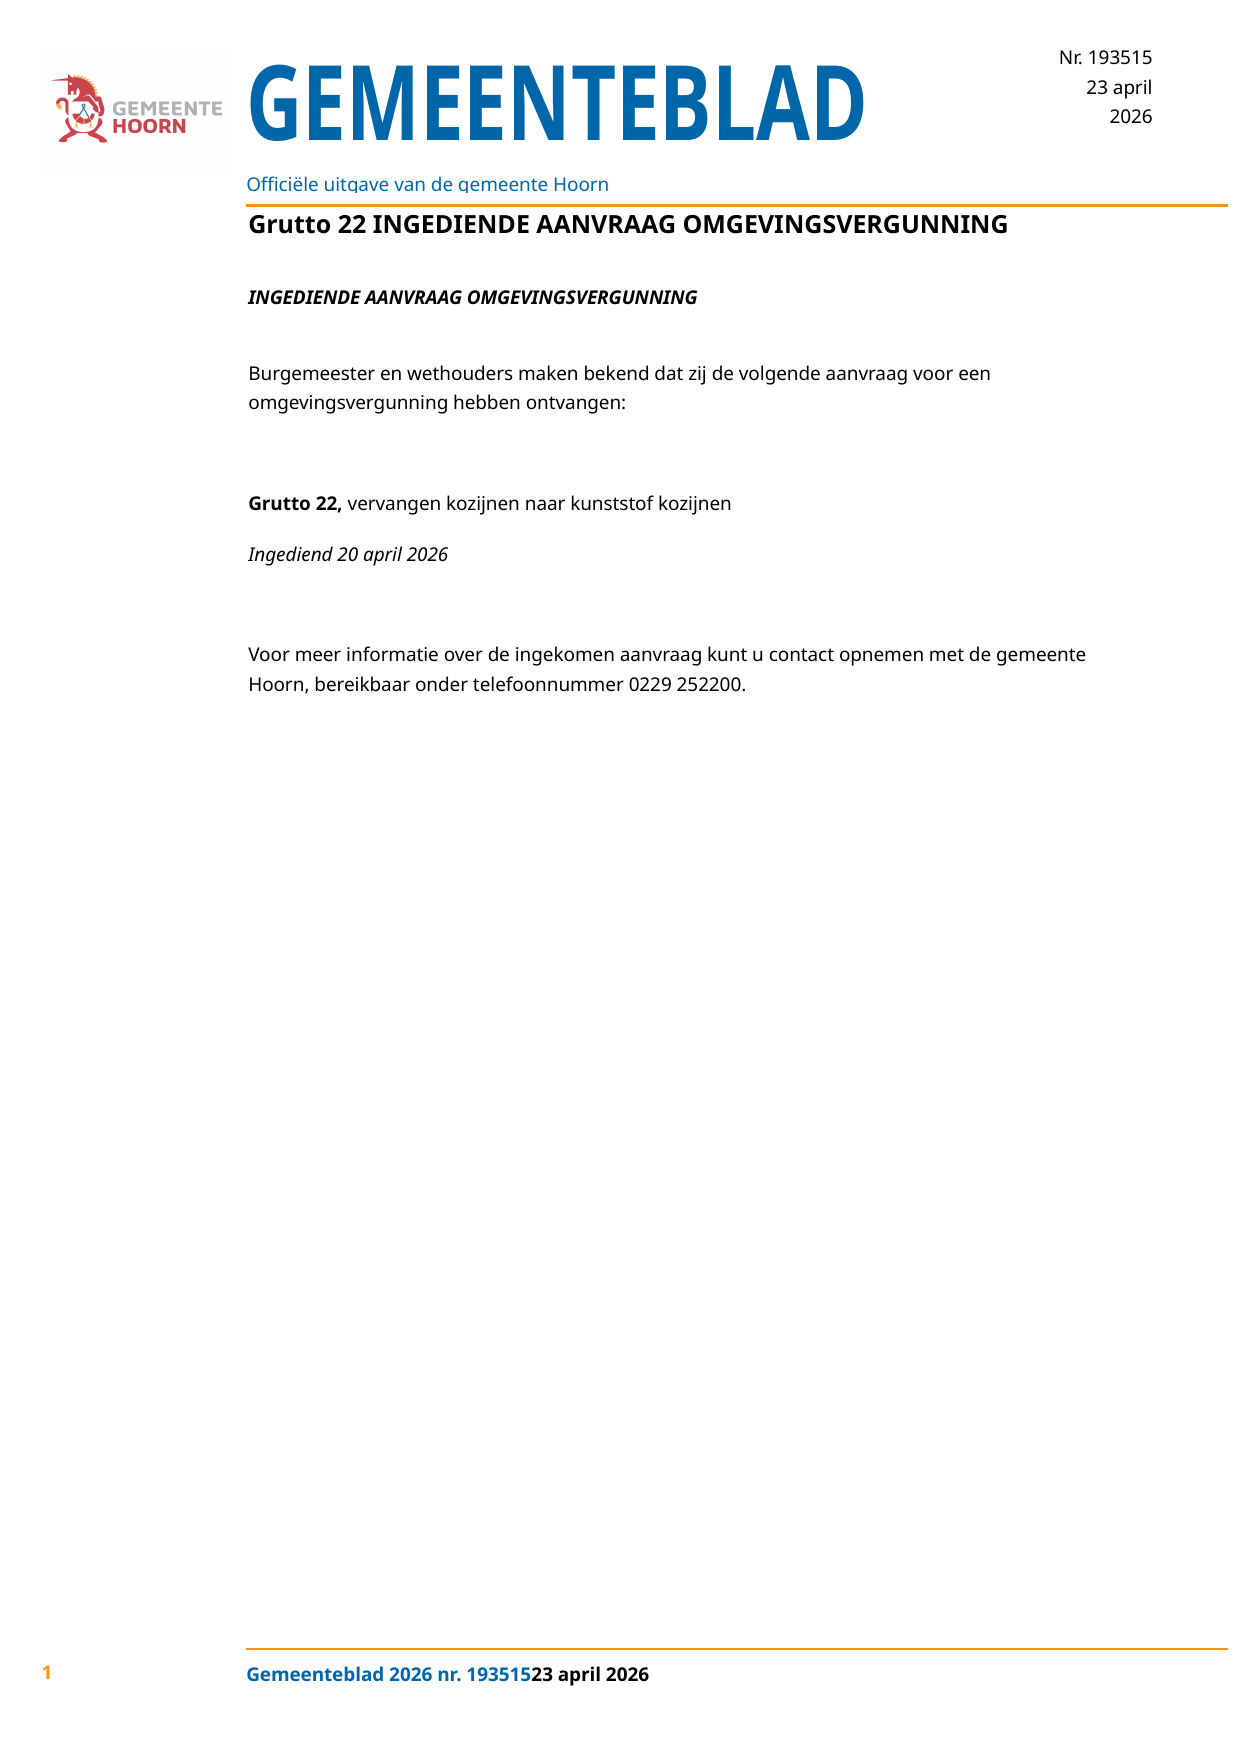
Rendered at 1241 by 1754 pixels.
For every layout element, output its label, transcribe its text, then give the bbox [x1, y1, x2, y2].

text Ingediend 20 april 2026 [248, 541, 1152, 567]
text Voor meer informatie over de ingekomen aanvraag kunt u contact opnemen met de gemeente Hoorn, bereikbaar onder telefoonnummer 0229 252200. [248, 642, 1152, 697]
text INGEDIENDE AANVRAAG OMGEVINGSVERGUNNING [248, 284, 1152, 309]
text Burgemeester en wethouders maken bekend dat zij de volgende aanvraag voor een omgevingsvergunning hebben ontvangen: [248, 360, 1152, 415]
picture [41, 47, 231, 172]
text Grutto 22, vervangen kozijnen naar kunststof kozijnen [248, 490, 1152, 516]
text Grutto 22 INGEDIENDE AANVRAAG OMGEVINGSVERGUNNING [248, 207, 1152, 241]
